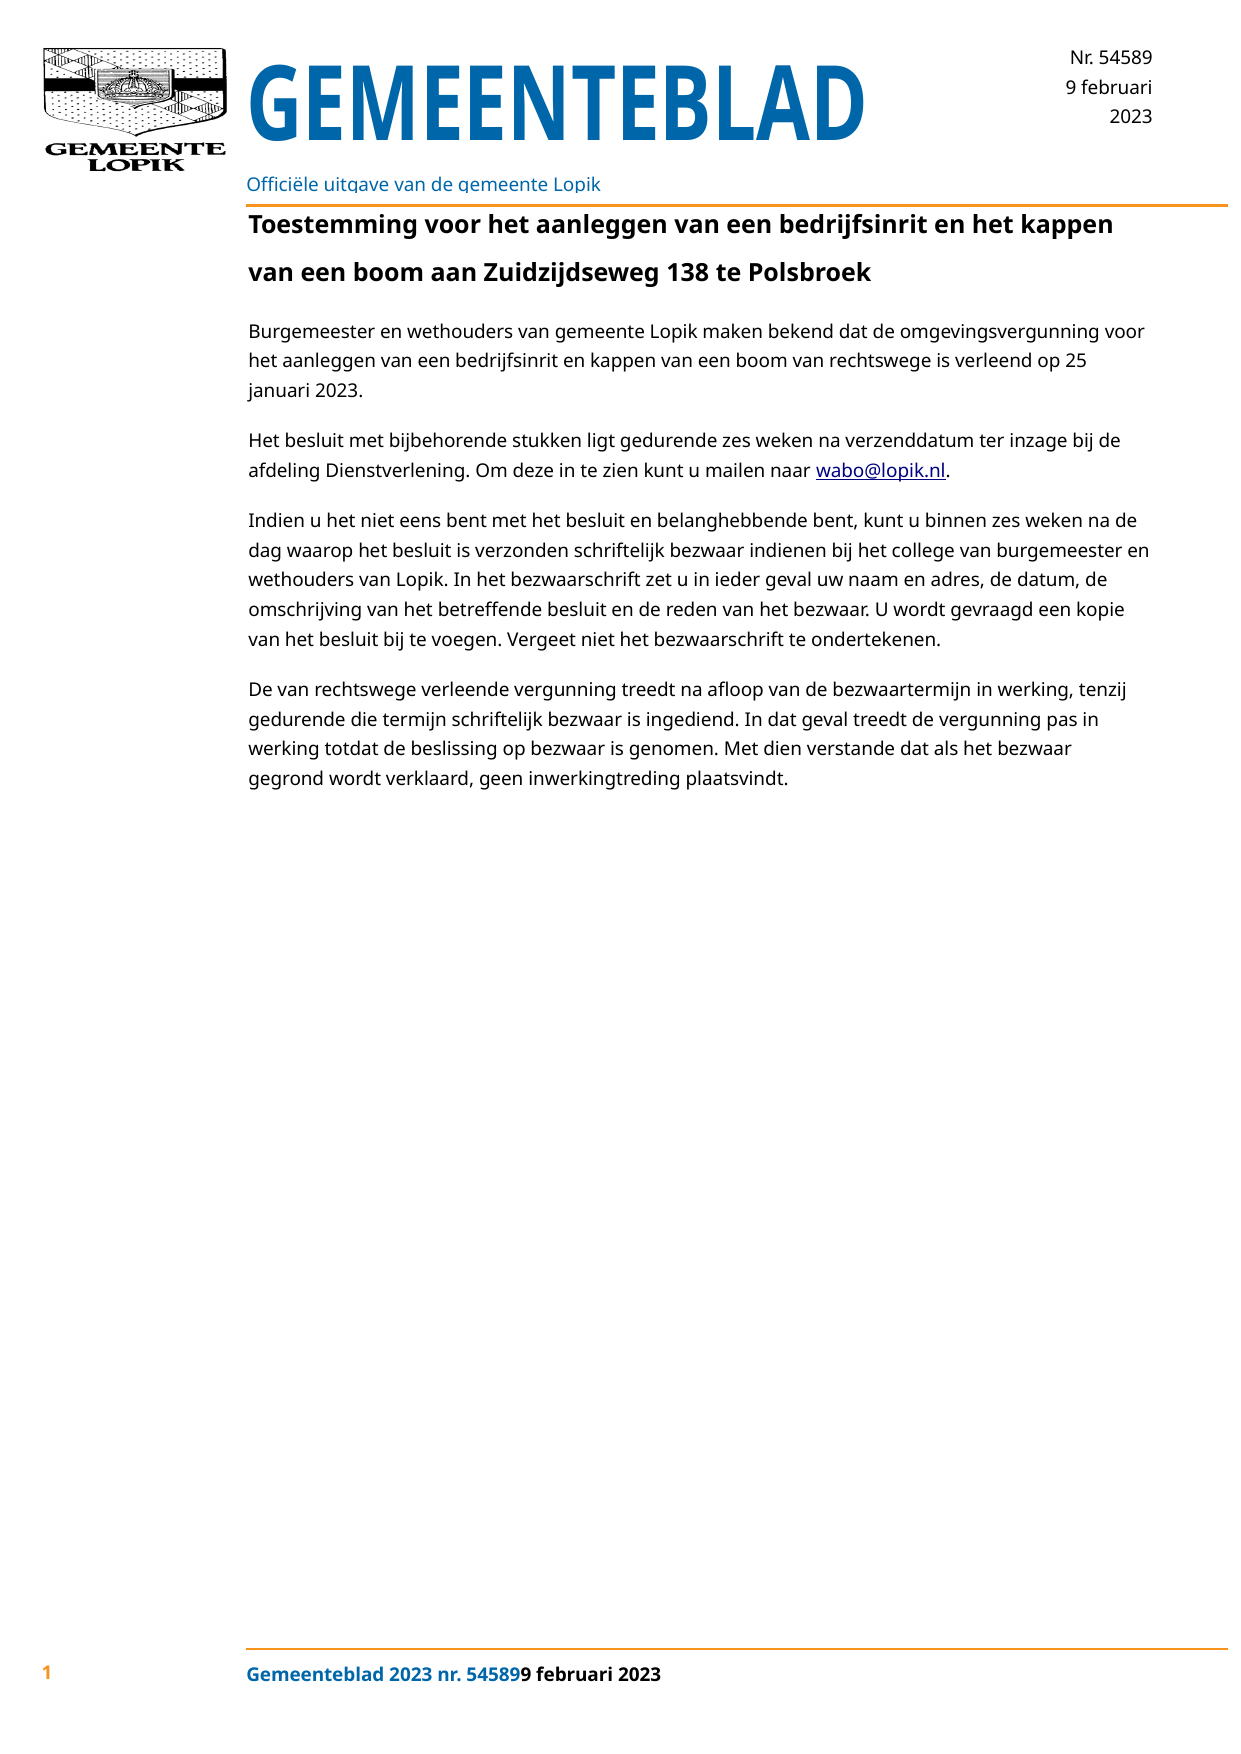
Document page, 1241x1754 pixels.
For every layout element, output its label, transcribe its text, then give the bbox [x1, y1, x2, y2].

text Toestemming voor het aanleggen van een bedrijfsinrit en het kappen van een boom aan Zuidzijdseweg 138 te Polsbroek [248, 207, 1152, 288]
text Indien u het niet eens bent met het besluit en belanghebbende bent, kunt u binnen zes weken na de dag waarop het besluit is verzonden schriftelijk bezwaar indienen bij het college van burgemeester en wethouders van Lopik. In het bezwaarschrift zet u in ieder geval uw naam en adres, de datum, de omschrijving van het betreffende besluit en de reden van het bezwaar. U wordt gevraagd een kopie van het besluit bij te voegen. Vergeet niet het bezwaarschrift te ondertekenen. [248, 507, 1152, 652]
text De van rechtswege verleende vergunning treedt na afloop van de bezwaartermijn in werking, tenzij gedurende die termijn schriftelijk bezwaar is ingediend. In dat geval treedt de vergunning pas in werking totdat de beslissing op bezwaar is genomen. Met dien verstande dat als het bezwaar gegrond wordt verklaard, geen inwerkingtreding plaatsvindt. [248, 676, 1152, 791]
picture [41, 47, 231, 172]
text Het besluit met bijbehorende stukken ligt gedurende zes weken na verzenddatum ter inzage bij de afdeling Dienstverlening. Om deze in te zien kunt u mailen naar wabo@lopik.nl. [248, 427, 1152, 483]
text Burgemeester en wethouders van gemeente Lopik maken bekend dat de omgevingsvergunning voor het aanleggen van een bedrijfsinrit en kappen van een boom van rechtswege is verleend op 25 januari 2023. [248, 318, 1152, 403]
